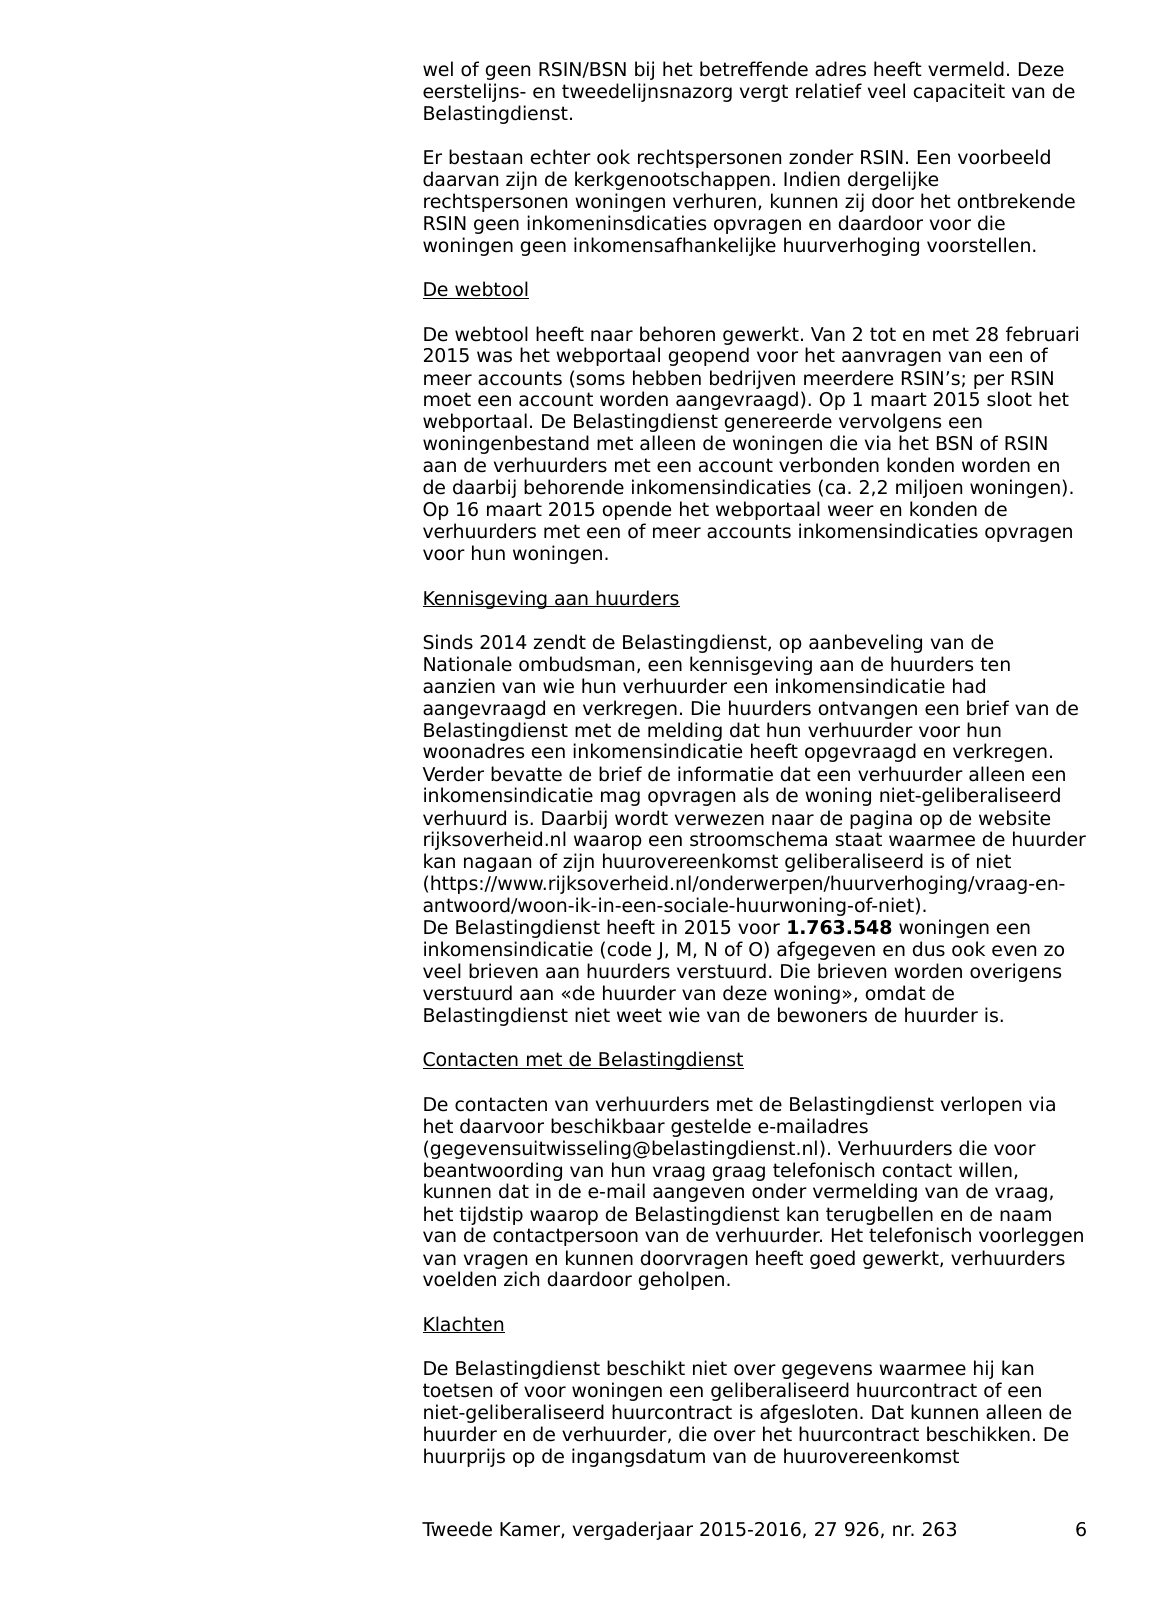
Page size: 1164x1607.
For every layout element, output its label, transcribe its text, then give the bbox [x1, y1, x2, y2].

text Sinds 2014 zendt de Belastingdienst, op aanbeveling van de Nationale ombudsman, een kennisgeving aan de huurders ten aanzien van wie hun verhuurder een inkomensindicatie had aangevraagd en verkregen. Die huurders ontvangen een brief van de Belastingdienst met de melding dat hun verhuurder voor hun woonadres een inkomensindicatie heeft opgevraagd en verkregen. Verder bevatte de brief de informatie dat een verhuurder alleen een inkomensindicatie mag opvragen als de woning niet-geliberaliseerd verhuurd is. Daarbij wordt verwezen naar de pagina op de website rijksoverheid.nl waarop een stroomschema staat waarmee de huurder kan nagaan of zijn huurovereenkomst geliberaliseerd is of niet (https://www.rijksoverheid.nl/onderwerpen/huurverhoging/vraag-en-antwoord/woon-ik-in-een-sociale-huurwoning-of-niet). [422, 632, 1087, 917]
subtitle Kennisgeving aan huurders [422, 587, 1087, 609]
text Er bestaan echter ook rechtspersonen zonder RSIN. Een voorbeeld daarvan zijn de kerkgenootschappen. Indien dergelijke rechtspersonen woningen verhuren, kunnen zij door het ontbrekende RSIN geen inkomeninsdicaties opvragen en daardoor voor die woningen geen inkomensafhankelijke huurverhoging voorstellen. [422, 147, 1087, 257]
text De contacten van verhuurders met de Belastingdienst verlopen via het daarvoor beschikbaar gestelde e-mailadres (gegevensuitwisseling@belastingdienst.nl). Verhuurders die voor beantwoording van hun vraag graag telefonisch contact willen, kunnen dat in de e-mail aangeven onder vermelding van de vraag, het tijdstip waarop de Belastingdienst kan terugbellen en de naam van de contactpersoon van de verhuurder. Het telefonisch voorleggen van vragen en kunnen doorvragen heeft goed gewerkt, verhuurders voelden zich daardoor geholpen. [422, 1093, 1087, 1291]
text wel of geen RSIN/BSN bij het betreffende adres heeft vermeld. Deze eerstelijns- en tweedelijnsnazorg vergt relatief veel capaciteit van de Belastingdienst. [422, 59, 1087, 125]
text De Belastingdienst heeft in 2015 voor 1.763.548 woningen een inkomensindicatie (code J, M, N of O) afgegeven en dus ook even zo veel brieven aan huurders verstuurd. Die brieven worden overigens verstuurd aan «de huurder van deze woning», omdat de Belastingdienst niet weet wie van de bewoners de huurder is. [422, 917, 1087, 1027]
text De webtool heeft naar behoren gewerkt. Van 2 tot en met 28 februari 2015 was het webportaal geopend voor het aanvragen van een of meer accounts (soms hebben bedrijven meerdere RSIN’s; per RSIN moet een account worden aangevraagd). Op 1 maart 2015 sloot het webportaal. De Belastingdienst genereerde vervolgens een woningenbestand met alleen de woningen die via het BSN of RSIN aan de verhuurders met een account verbonden konden worden en de daarbij behorende inkomensindicaties (ca. 2,2 miljoen woningen). Op 16 maart 2015 opende het webportaal weer en konden de verhuurders met een of meer accounts inkomensindicaties opvragen voor hun woningen. [422, 323, 1087, 565]
subtitle Klachten [422, 1313, 1087, 1336]
subtitle Contacten met de Belastingdienst [422, 1049, 1087, 1071]
text De Belastingdienst beschikt niet over gegevens waarmee hij kan toetsen of voor woningen een geliberaliseerd huurcontract of een niet-geliberaliseerd huurcontract is afgesloten. Dat kunnen alleen de huurder en de verhuurder, die over het huurcontract beschikken. De huurprijs op de ingangsdatum van de huurovereenkomst [422, 1358, 1087, 1468]
subtitle De webtool [422, 279, 1087, 301]
